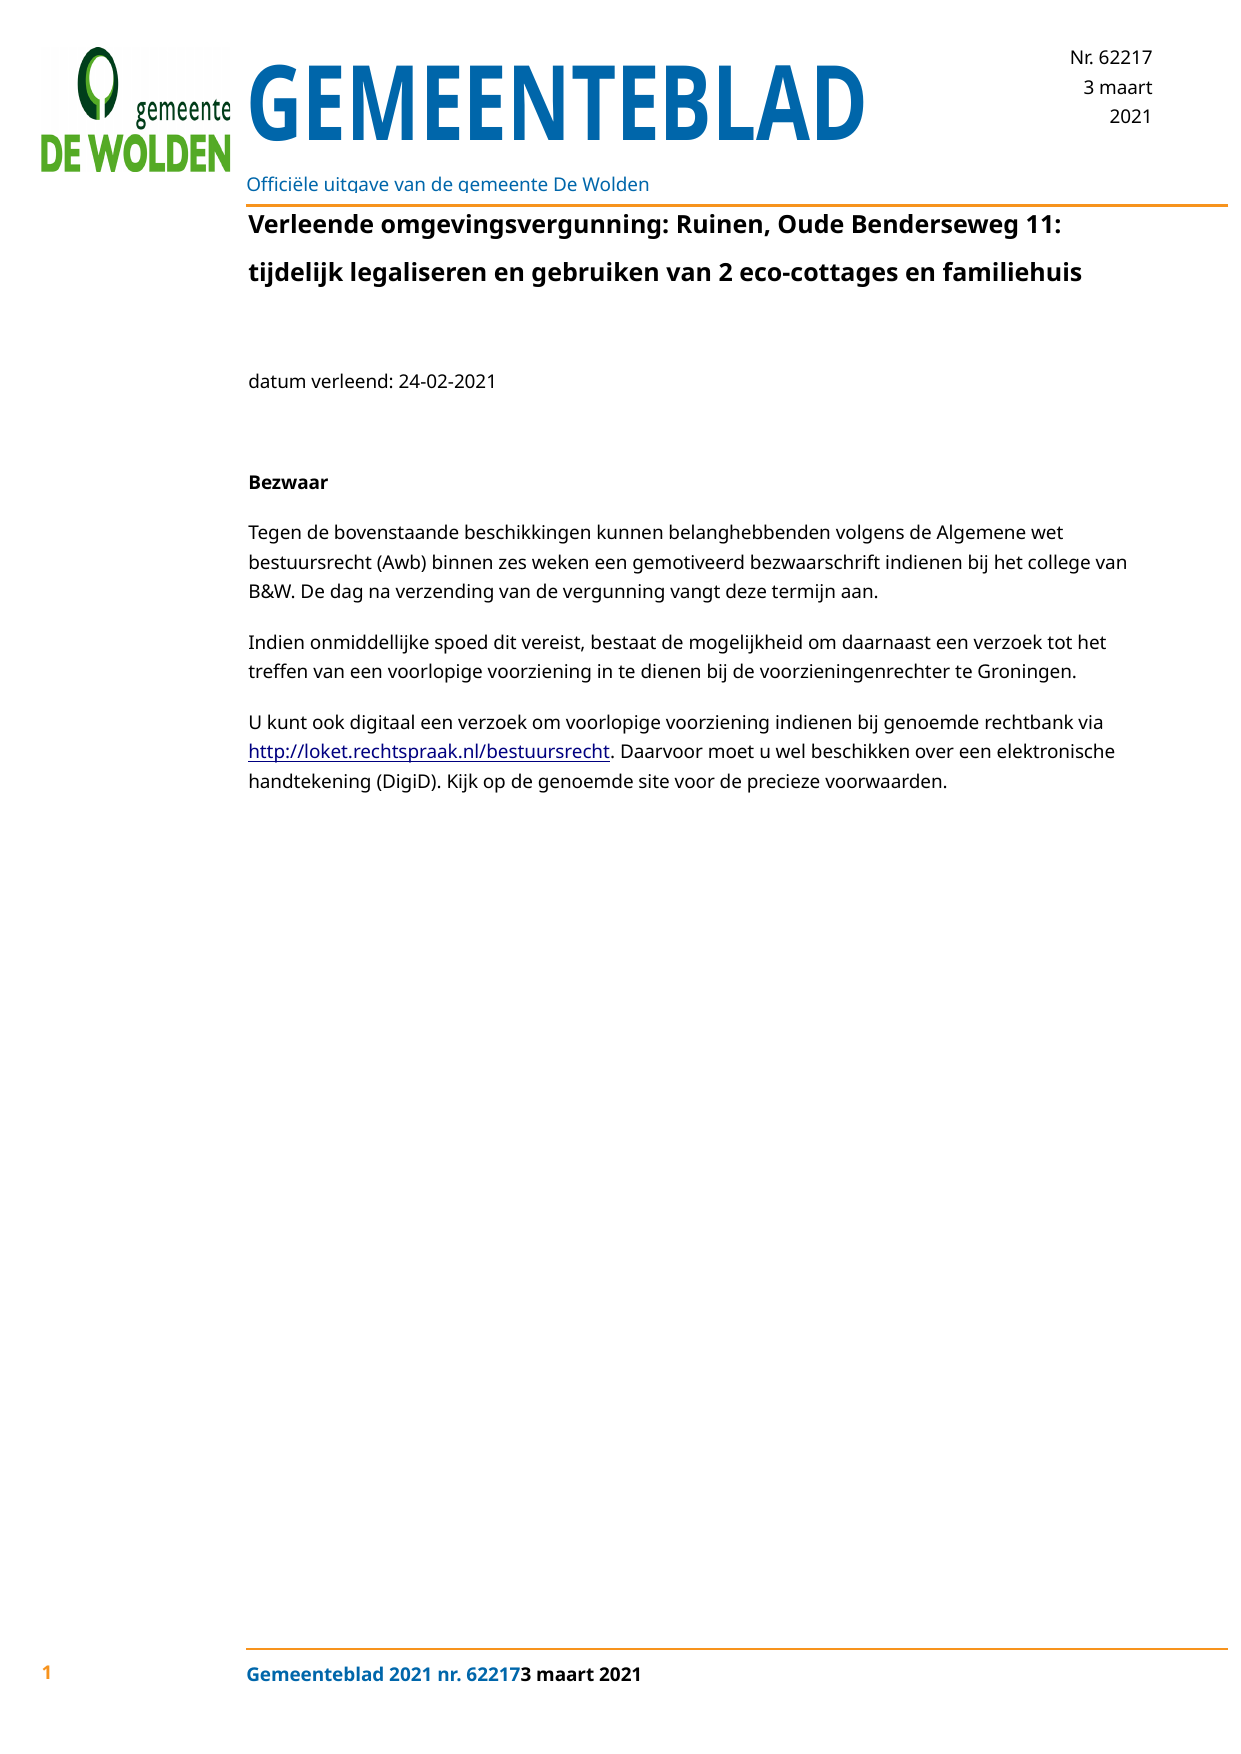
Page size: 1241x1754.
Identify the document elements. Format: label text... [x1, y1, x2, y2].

text datum verleend: 24-02-2021 [248, 368, 1152, 394]
text Tegen de bovenstaande beschikkingen kunnen belanghebbenden volgens de Algemene wet bestuursrecht (Awb) binnen zes weken een gemotiveerd bezwaarschrift indienen bij het college van B&W. De dag na verzending van de vergunning vangt deze termijn aan. [248, 519, 1152, 604]
text Bezwaar [248, 469, 1152, 495]
text Indien onmiddellijke spoed dit vereist, bestaat de mogelijkheid om daarnaast een verzoek tot het treffen van een voorlopige voorziening in te dienen bij de voorzieningenrechter te Groningen. [248, 629, 1152, 684]
text Verleende omgevingsvergunning: Ruinen, Oude Benderseweg 11: tijdelijk legaliseren en gebruiken van 2 eco-cottages en familiehuis [248, 207, 1152, 288]
picture [41, 47, 231, 172]
text U kunt ook digitaal een verzoek om voorlopige voorziening indienen bij genoemde rechtbank via http://loket.rechtspraak.nl/bestuursrecht. Daarvoor moet u wel beschikken over een elektronische handtekening (DigiD). Kijk op de genoemde site voor de precieze voorwaarden. [248, 709, 1152, 794]
